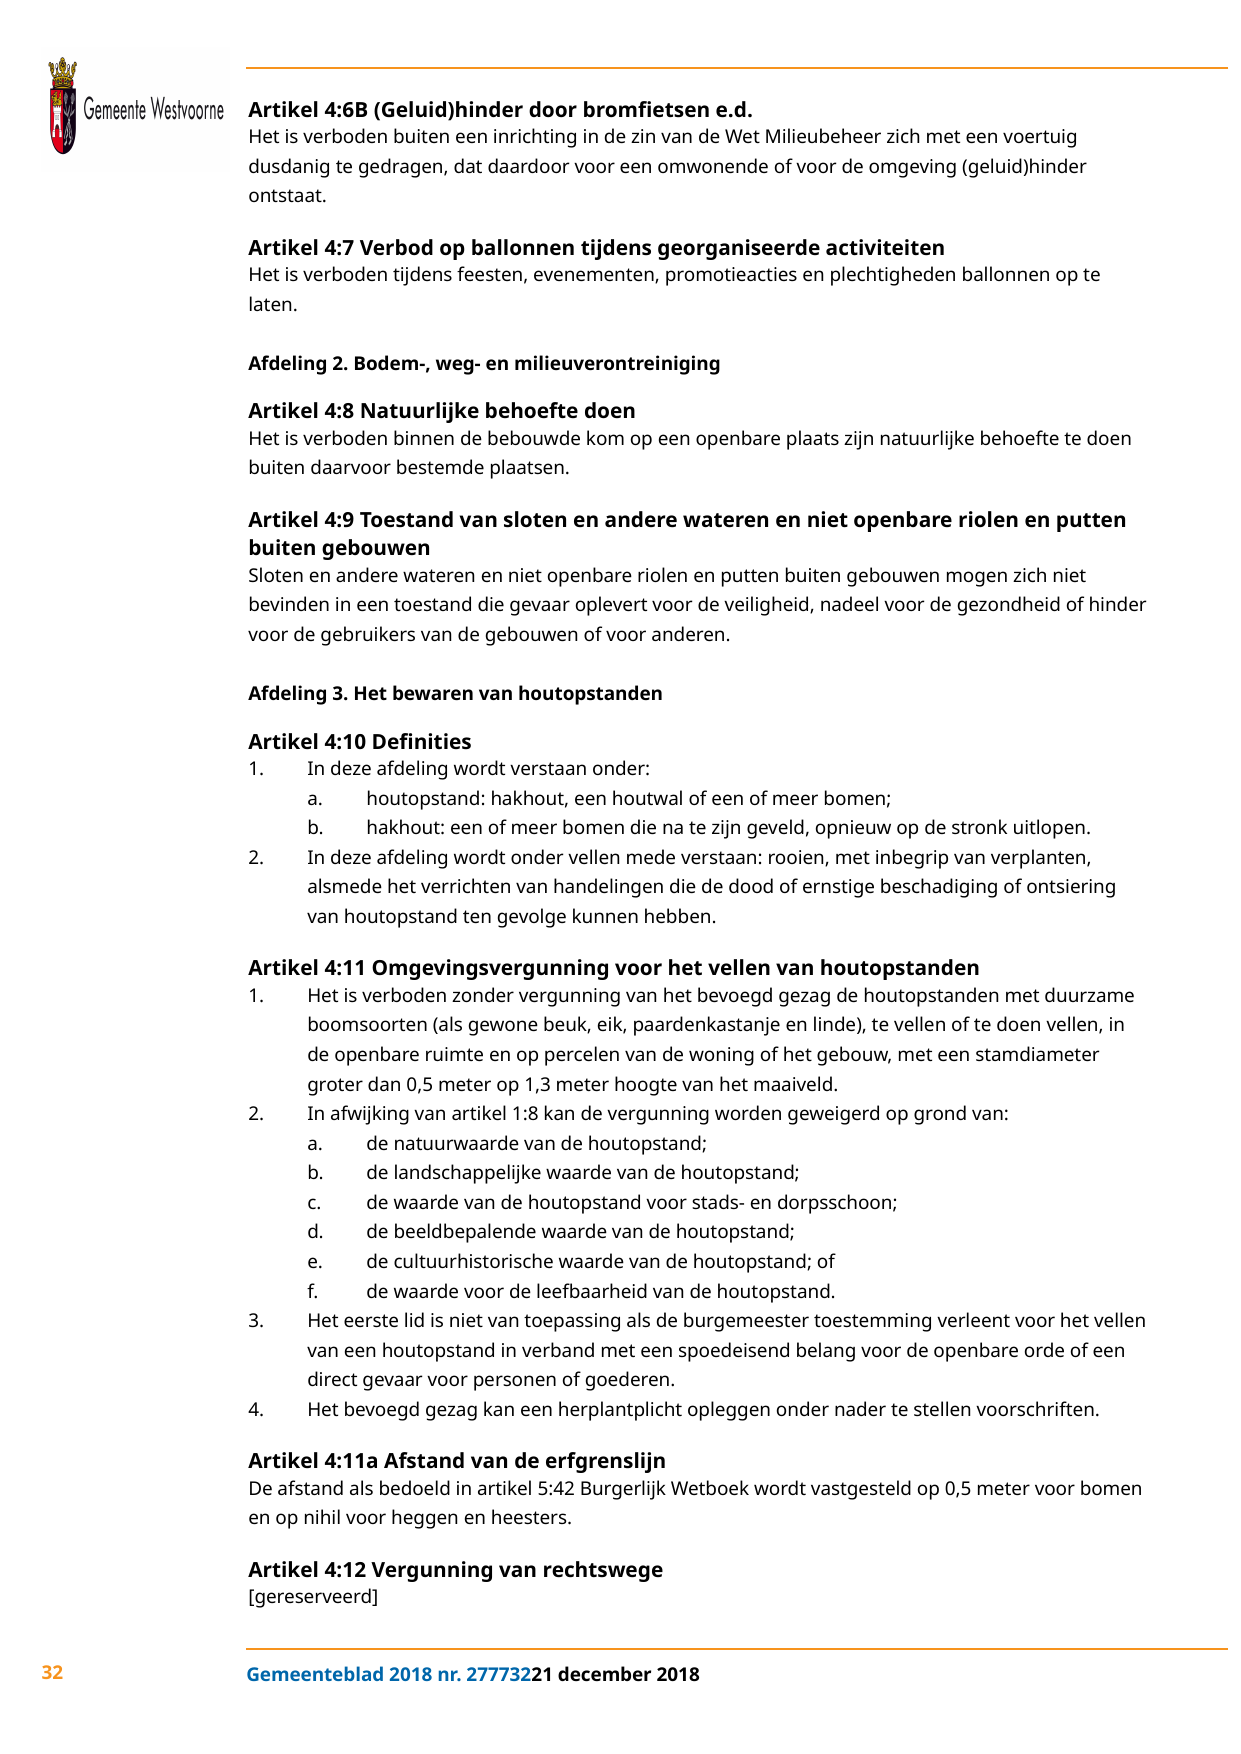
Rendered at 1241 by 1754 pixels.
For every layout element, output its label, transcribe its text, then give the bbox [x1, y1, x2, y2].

list de beeldbepalende waarde van de houtopstand; [307, 1219, 1152, 1244]
text Artikel 4:11 Omgevingsvergunning voor het vellen van houtopstanden [248, 953, 1152, 982]
text [gereserveerd] [248, 1583, 1152, 1609]
list houtopstand: hakhout, een houtwal of een of meer bomen; [307, 785, 1152, 811]
list In deze afdeling wordt verstaan onder: [248, 755, 1152, 781]
list hakhout: een of meer bomen die na te zijn geveld, opnieuw op de stronk uitlopen. [307, 814, 1152, 840]
list Het is verboden zonder vergunning van het bevoegd gezag de houtopstanden met duurzame boomsoorten (als gewone beuk, eik, paardenkastanje en linde), te vellen of te doen vellen, in de openbare ruimte en op percelen van de woning of het gebouw, met een stamdiameter groter dan 0,5 meter op 1,3 meter hoogte van het maaiveld. [248, 982, 1152, 1096]
text Afdeling 2. Bodem-, weg- en milieuverontreiniging [248, 350, 1152, 376]
list Het eerste lid is niet van toepassing als de burgemeester toestemming verleent voor het vellen van een houtopstand in verband met een spoedeisend belang voor de openbare orde of een direct gevaar voor personen of goederen. [248, 1307, 1152, 1392]
text Artikel 4:12 Vergunning van rechtswege [248, 1555, 1152, 1583]
list In deze afdeling wordt onder vellen mede verstaan: rooien, met inbegrip van verplanten, alsmede het verrichten van handelingen die de dood of ernstige beschadiging of ontsiering van houtopstand ten gevolge kunnen hebben. [248, 844, 1152, 929]
text De afstand als bedoeld in artikel 5:42 Burgerlijk Wetboek wordt vastgesteld op 0,5 meter voor bomen en op nihil voor heggen en heesters. [248, 1475, 1152, 1530]
text Het is verboden buiten een inrichting in de zin van de Wet Milieubeheer zich met een voertuig dusdanig te gedragen, dat daardoor voor een omwonende of voor de omgeving (geluid)hinder ontstaat. [248, 123, 1152, 208]
text Artikel 4:10 Definities [248, 727, 1152, 755]
text Artikel 4:6B (Geluid)hinder door bromfietsen e.d. [248, 95, 1152, 123]
text Het is verboden binnen de bebouwde kom op een openbare plaats zijn natuurlijke behoefte te doen buiten daarvoor bestemde plaatsen. [248, 425, 1152, 480]
text Het is verboden tijdens feesten, evenementen, promotieacties en plechtigheden ballonnen op te laten. [248, 261, 1152, 317]
text Sloten en andere wateren en niet openbare riolen en putten buiten gebouwen mogen zich niet bevinden in een toestand die gevaar oplevert voor de veiligheid, nadeel voor de gezondheid of hinder voor de gebruikers van de gebouwen of voor anderen. [248, 562, 1152, 647]
list de natuurwaarde van de houtopstand; [307, 1130, 1152, 1156]
text Artikel 4:8 Natuurlijke behoefte doen [248, 397, 1152, 425]
list In afwijking van artikel 1:8 kan de vergunning worden geweigerd op grond van: [248, 1100, 1152, 1126]
text Artikel 4:7 Verbod op ballonnen tijdens georganiseerde activiteiten [248, 233, 1152, 261]
list de cultuurhistorische waarde van de houtopstand; of [307, 1248, 1152, 1274]
list de landschappelijke waarde van de houtopstand; [307, 1159, 1152, 1185]
text Artikel 4:9 Toestand van sloten en andere wateren en niet openbare riolen en putten buiten gebouwen [248, 505, 1152, 562]
list de waarde van de houtopstand voor stads- en dorpsschoon; [307, 1189, 1152, 1215]
list de waarde voor de leefbaarheid van de houtopstand. [307, 1278, 1152, 1303]
text Afdeling 3. Het bewaren van houtopstanden [248, 680, 1152, 706]
picture [41, 47, 231, 172]
text Artikel 4:11a Afstand van de erfgrenslijn [248, 1447, 1152, 1475]
list Het bevoegd gezag kan een herplantplicht opleggen onder nader te stellen voorschriften. [248, 1396, 1152, 1422]
